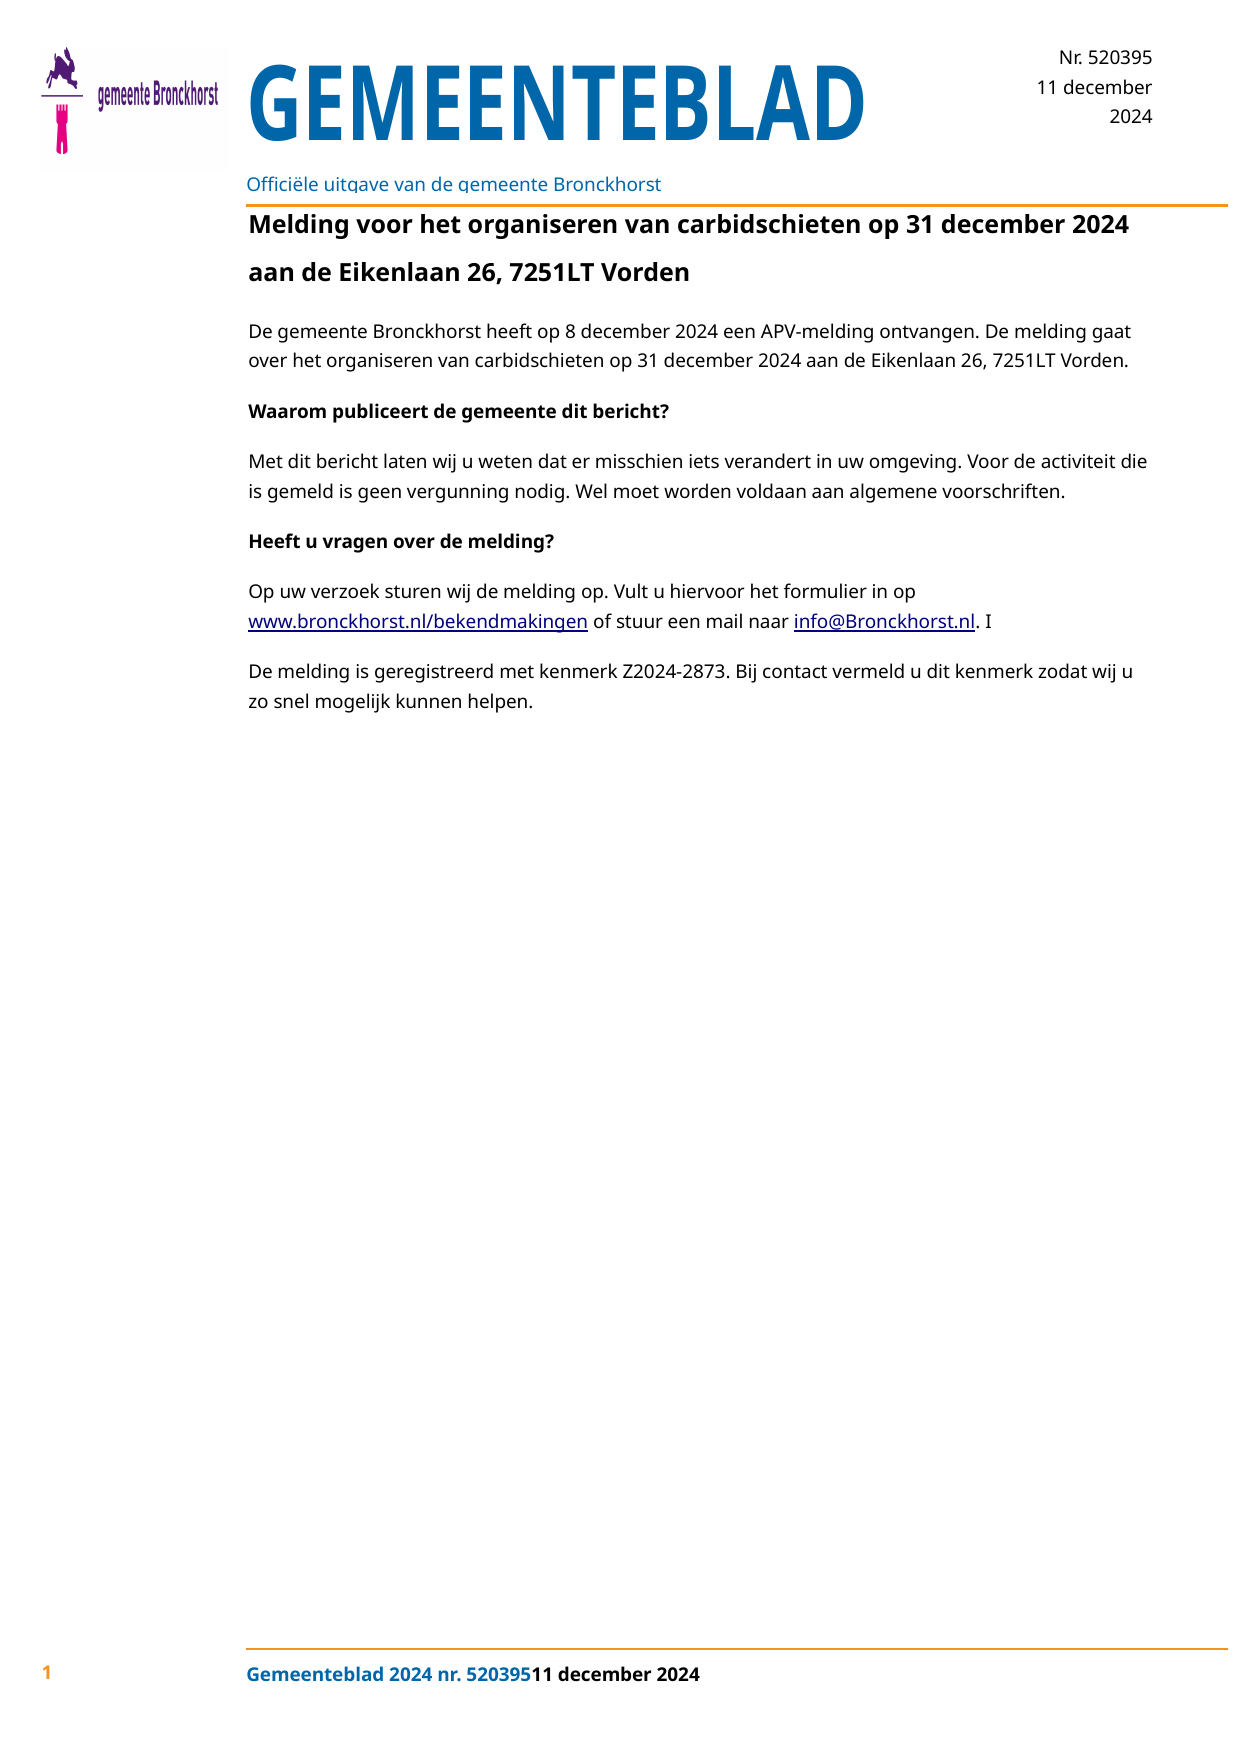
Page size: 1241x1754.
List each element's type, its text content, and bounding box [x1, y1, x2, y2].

text De gemeente Bronckhorst heeft op 8 december 2024 een APV-melding ontvangen. De melding gaat over het organiseren van carbidschieten op 31 december 2024 aan de Eikenlaan 26, 7251LT Vorden. [248, 318, 1152, 373]
text Heeft u vragen over de melding? [248, 528, 1152, 554]
picture [41, 47, 231, 172]
text Op uw verzoek sturen wij de melding op. Vult u hiervoor het formulier in op www.bronckhorst.nl/bekendmakingen of stuur een mail naar info@Bronckhorst.nl. I [248, 579, 1152, 634]
text Melding voor het organiseren van carbidschieten op 31 december 2024 aan de Eikenlaan 26, 7251LT Vorden [248, 207, 1152, 288]
text Waarom publiceert de gemeente dit bericht? [248, 398, 1152, 424]
text Met dit bericht laten wij u weten dat er misschien iets verandert in uw omgeving. Voor de activiteit die is gemeld is geen vergunning nodig. Wel moet worden voldaan aan algemene voorschriften. [248, 448, 1152, 504]
text De melding is geregistreerd met kenmerk Z2024-2873. Bij contact vermeld u dit kenmerk zodat wij u zo snel mogelijk kunnen helpen. [248, 659, 1152, 714]
